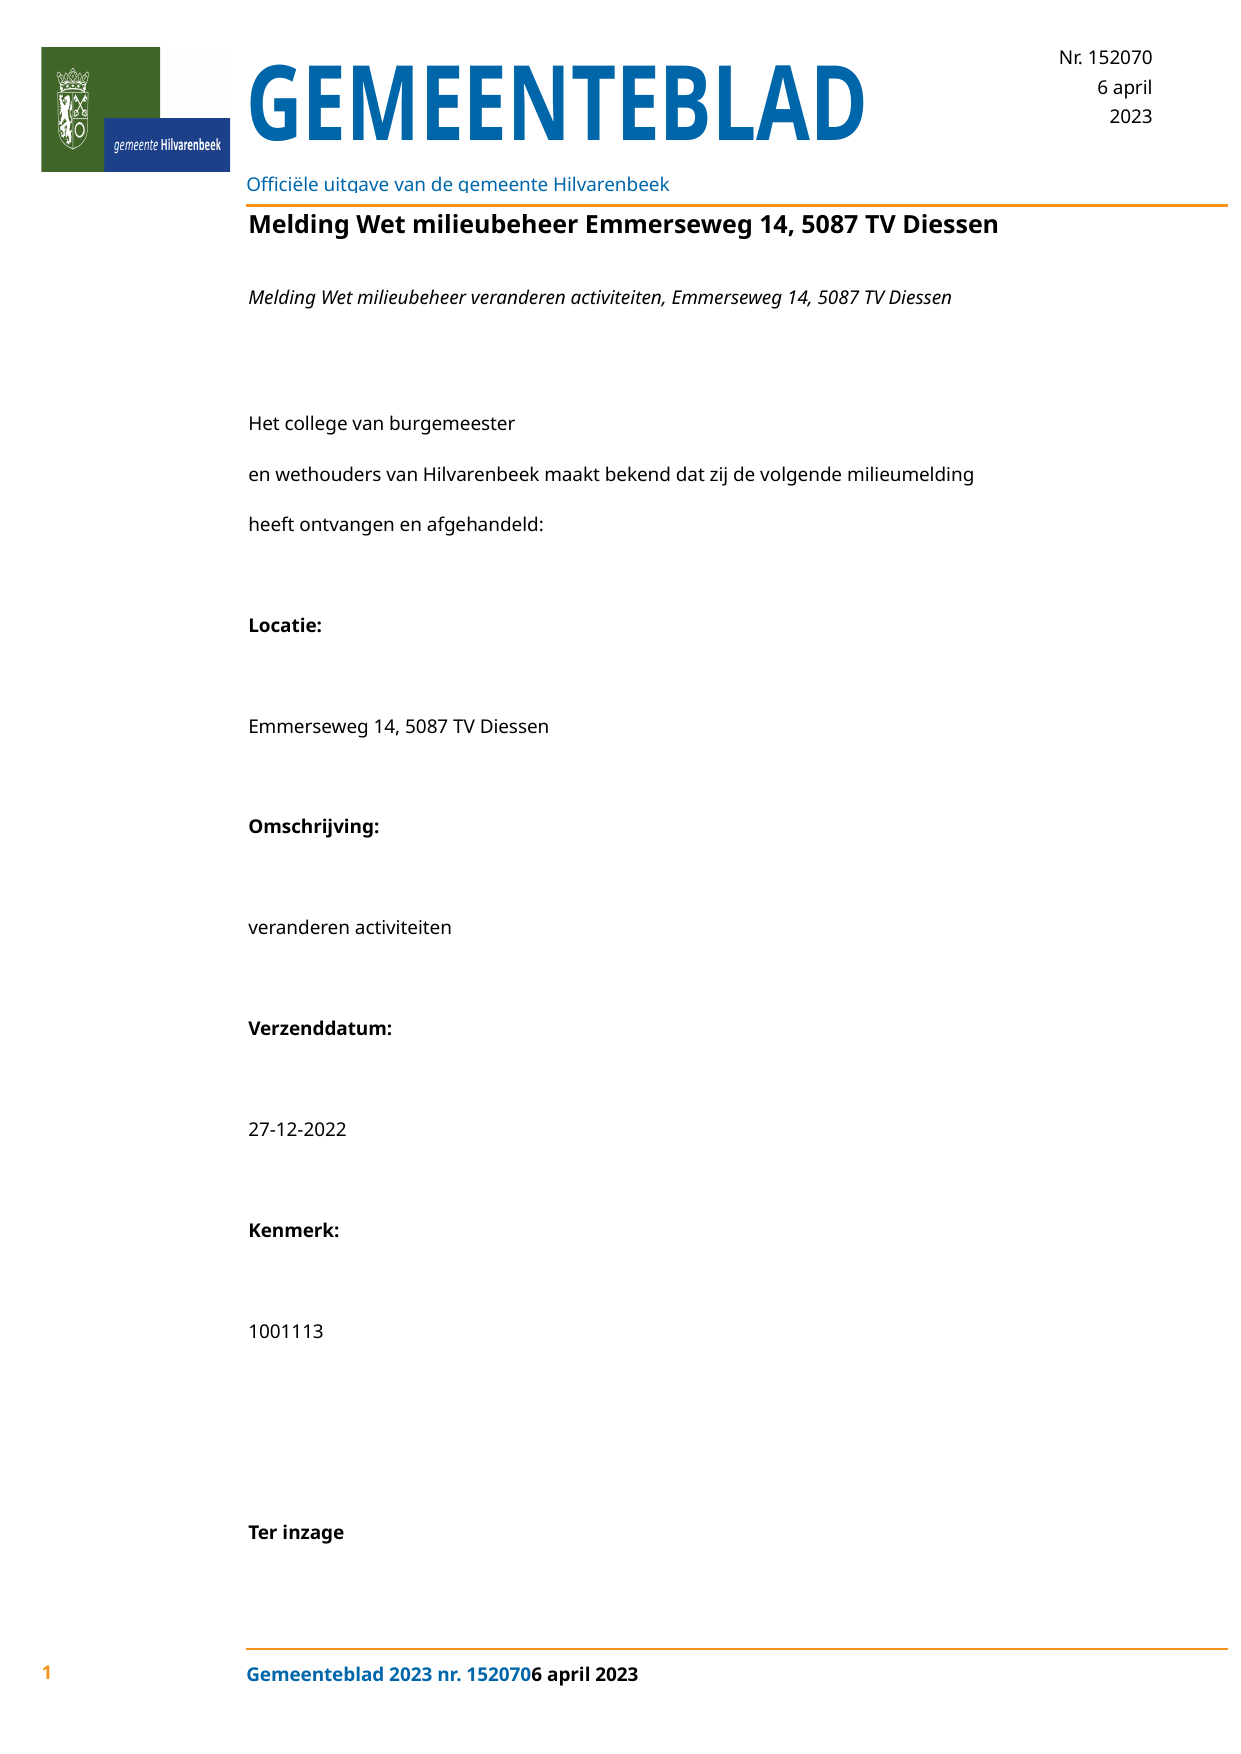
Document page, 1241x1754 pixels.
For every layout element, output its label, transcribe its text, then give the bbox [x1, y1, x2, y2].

text veranderen activiteiten [248, 914, 1152, 940]
text Emmerseweg 14, 5087 TV Diessen [248, 713, 1152, 739]
text heeft ontvangen en afgehandeld: [248, 511, 1152, 537]
text 27-12-2022 [248, 1116, 1152, 1142]
text en wethouders van Hilvarenbeek maakt bekend dat zij de volgende milieumelding [248, 461, 1152, 487]
text Verzenddatum: [248, 1015, 1152, 1041]
text Locatie: [248, 612, 1152, 638]
text 1001113 [248, 1318, 1152, 1344]
text Kenmerk: [248, 1217, 1152, 1243]
text Ter inzage [248, 1519, 1152, 1545]
text Omschrijving: [248, 814, 1152, 839]
text Melding Wet milieubeheer veranderen activiteiten, Emmerseweg 14, 5087 TV Diessen [248, 284, 1152, 309]
text Het college van burgemeester [248, 410, 1152, 436]
text Melding Wet milieubeheer Emmerseweg 14, 5087 TV Diessen [248, 207, 1152, 241]
picture [41, 47, 231, 172]
